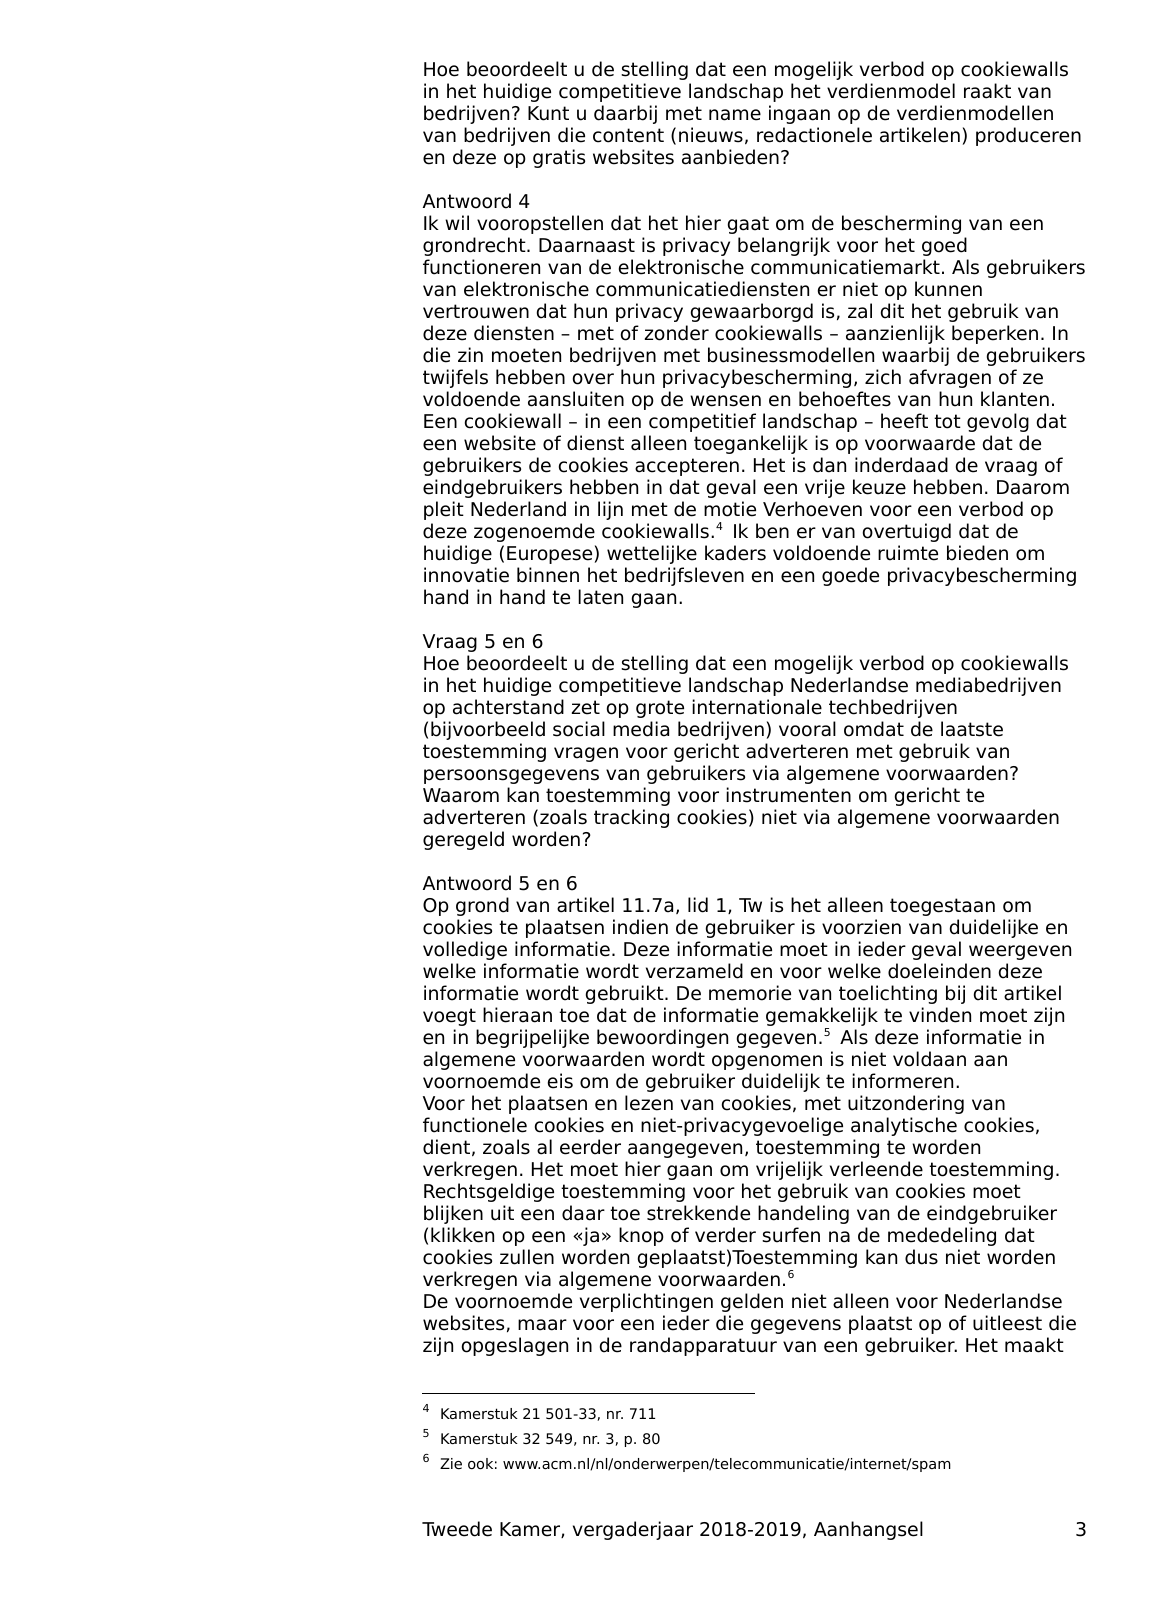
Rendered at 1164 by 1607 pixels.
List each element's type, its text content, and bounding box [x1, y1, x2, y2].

text Ik wil vooropstellen dat het hier gaat om de bescherming van een grondrecht. Daarnaast is privacy belangrijk voor het goed functioneren van de elektronische communicatiemarkt. Als gebruikers van elektronische communicatiediensten er niet op kunnen vertrouwen dat hun privacy gewaarborgd is, zal dit het gebruik van deze diensten – met of zonder cookiewalls – aanzienlijk beperken. In die zin moeten bedrijven met businessmodellen waarbij de gebruikers twijfels hebben over hun privacybescherming, zich afvragen of ze voldoende aansluiten op de wensen en behoeftes van hun klanten. [422, 213, 1087, 411]
text Op grond van artikel 11.7a, lid 1, Tw is het alleen toegestaan om cookies te plaatsen indien de gebruiker is voorzien van duidelijke en volledige informatie. Deze informatie moet in ieder geval weergeven welke informatie wordt verzameld en voor welke doeleinden deze informatie wordt gebruikt. De memorie van toelichting bij dit artikel voegt hieraan toe dat de informatie gemakkelijk te vinden moet zijn en in begrijpelijke bewoordingen gegeven. Als deze informatie in algemene voorwaarden wordt opgenomen is niet voldaan aan voornoemde eis om de gebruiker duidelijk te informeren. [422, 895, 1087, 1093]
text Zie ook: www.acm.nl/nl/onderwerpen/telecommunicatie/internet/spam [422, 1452, 1087, 1474]
text Hoe beoordeelt u de stelling dat een mogelijk verbod op cookiewalls in het huidige competitieve landschap het verdienmodel raakt van bedrijven? Kunt u daarbij met name ingaan op de verdienmodellen van bedrijven die content (nieuws, redactionele artikelen) produceren en deze op gratis websites aanbieden? [422, 59, 1087, 169]
text Antwoord 5 en 6 [422, 873, 1087, 895]
text Vraag 5 en 6 [422, 631, 1087, 653]
text Voor het plaatsen en lezen van cookies, met uitzondering van functionele cookies en niet-privacygevoelige analytische cookies, dient, zoals al eerder aangegeven, toestemming te worden verkregen. Het moet hier gaan om vrijelijk verleende toestemming. Rechtsgeldige toestemming voor het gebruik van cookies moet blijken uit een daar toe strekkende handeling van de eindgebruiker (klikken op een «ja» knop of verder surfen na de mededeling dat cookies zullen worden geplaatst)Toestemming kan dus niet worden verkregen via algemene voorwaarden. [422, 1093, 1087, 1291]
text Een cookiewall – in een competitief landschap – heeft tot gevolg dat een website of dienst alleen toegankelijk is op voorwaarde dat de gebruikers de cookies accepteren. Het is dan inderdaad de vraag of eindgebruikers hebben in dat geval een vrije keuze hebben. Daarom pleit Nederland in lijn met de motie Verhoeven voor een verbod op deze zogenoemde cookiewalls. Ik ben er van overtuigd dat de huidige (Europese) wettelijke kaders voldoende ruimte bieden om innovatie binnen het bedrijfsleven en een goede privacybescherming hand in hand te laten gaan. [422, 411, 1087, 609]
text Antwoord 4 [422, 191, 1087, 213]
text Kamerstuk 21 501-33, nr. 711 [422, 1402, 1087, 1424]
text Waarom kan toestemming voor instrumenten om gericht te adverteren (zoals tracking cookies) niet via algemene voorwaarden geregeld worden? [422, 785, 1087, 851]
text De voornoemde verplichtingen gelden niet alleen voor Nederlandse websites, maar voor een ieder die gegevens plaatst op of uitleest die zijn opgeslagen in de randapparatuur van een gebruiker. Het maakt [422, 1291, 1087, 1356]
text Hoe beoordeelt u de stelling dat een mogelijk verbod op cookiewalls in het huidige competitieve landschap Nederlandse mediabedrijven op achterstand zet op grote internationale techbedrijven (bijvoorbeeld social media bedrijven) vooral omdat de laatste toestemming vragen voor gericht adverteren met gebruik van persoonsgegevens van gebruikers via algemene voorwaarden? [422, 653, 1087, 785]
text Kamerstuk 32 549, nr. 3, p. 80 [422, 1427, 1087, 1449]
